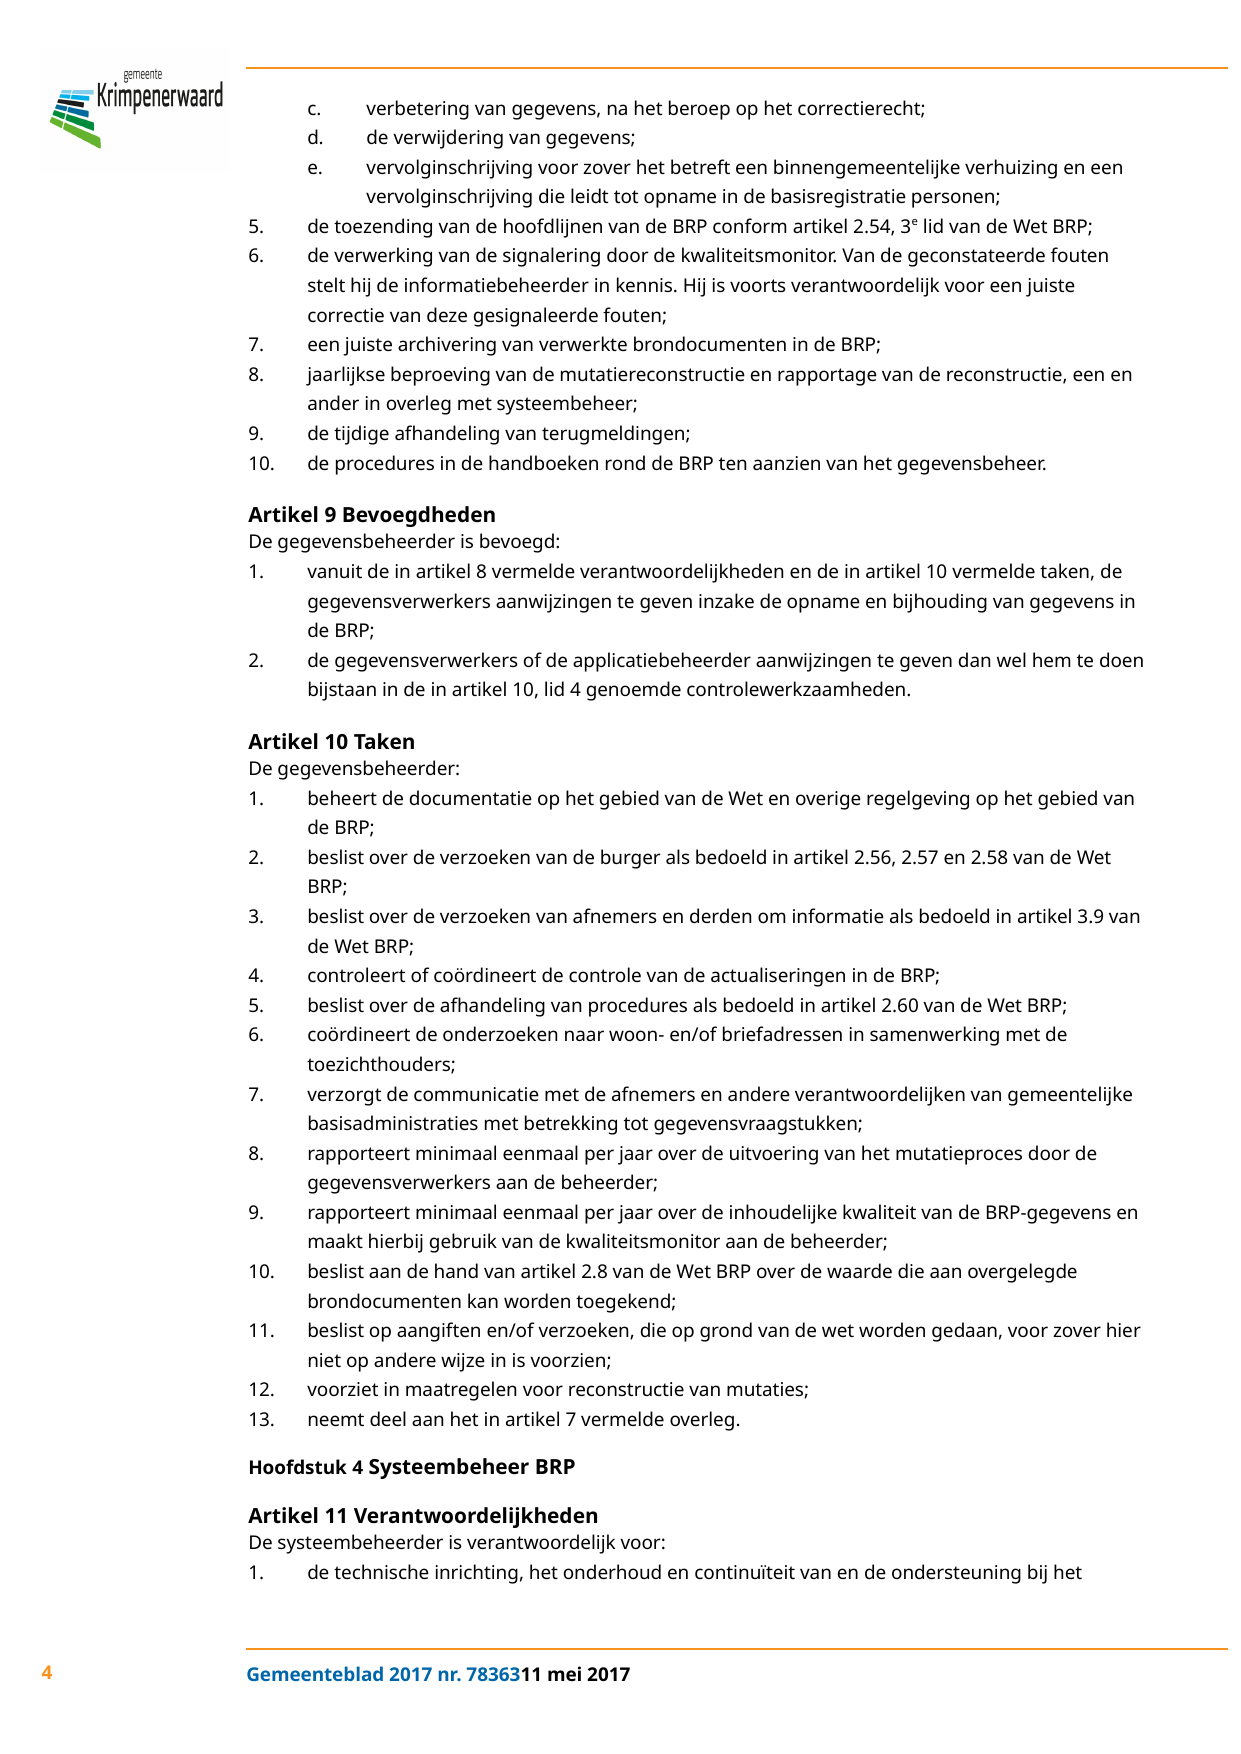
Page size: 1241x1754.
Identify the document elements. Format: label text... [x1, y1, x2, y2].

list beslist aan de hand van artikel 2.8 van de Wet BRP over de waarde die aan overgelegde brondocumenten kan worden toegekend; [248, 1258, 1152, 1314]
list verzorgt de communicatie met de afnemers en andere verantwoordelijken van gemeentelijke basisadministraties met betrekking tot gegevensvraagstukken; [248, 1081, 1152, 1136]
list jaarlijkse beproeving van de mutatiereconstructie en rapportage van de reconstructie, een en ander in overleg met systeembeheer; [248, 361, 1152, 416]
text Artikel 11 Verantwoordelijkheden [248, 1501, 1152, 1529]
list controleert of coördineert de controle van de actualiseringen in de BRP; [248, 962, 1152, 988]
list beslist over de afhandeling van procedures als bedoeld in artikel 2.60 van de Wet BRP; [248, 992, 1152, 1018]
list beslist over de verzoeken van afnemers en derden om informatie als bedoeld in artikel 3.9 van de Wet BRP; [248, 903, 1152, 959]
list de verwerking van de signalering door de kwaliteitsmonitor. Van de geconstateerde fouten stelt hij de informatiebeheerder in kennis. Hij is voorts verantwoordelijk voor een juiste correctie van deze gesignaleerde fouten; [248, 243, 1152, 328]
list verbetering van gegevens, na het beroep op het correctierecht; [307, 95, 1152, 121]
list de procedures in de handboeken rond de BRP ten aanzien van het gegevensbeheer. [248, 450, 1152, 476]
list voorziet in maatregelen voor reconstructie van mutaties; [248, 1377, 1152, 1402]
list coördineert de onderzoeken naar woon- en/of briefadressen in samenwerking met de toezichthouders; [248, 1022, 1152, 1077]
list de gegevensverwerkers of de applicatiebeheerder aanwijzingen te geven dan wel hem te doen bijstaan in de in artikel 10, lid 4 genoemde controlewerkzaamheden. [248, 647, 1152, 702]
list de toezending van de hoofdlijnen van de BRP conform artikel 2.54, 3e lid van de Wet BRP; [248, 213, 1152, 239]
list vanuit de in artikel 8 vermelde verantwoordelijkheden en de in artikel 10 vermelde taken, de gegevensverwerkers aanwijzingen te geven inzake de opname en bijhouding van gegevens in de BRP; [248, 558, 1152, 643]
list een juiste archivering van verwerkte brondocumenten in de BRP; [248, 331, 1152, 357]
list rapporteert minimaal eenmaal per jaar over de inhoudelijke kwaliteit van de BRP-gegevens en maakt hierbij gebruik van de kwaliteitsmonitor aan de beheerder; [248, 1199, 1152, 1254]
text De systeembeheerder is verantwoordelijk voor: [248, 1529, 1152, 1555]
text Artikel 9 Bevoegdheden [248, 500, 1152, 529]
list de verwijdering van gegevens; [307, 124, 1152, 150]
text De gegevensbeheerder: [248, 755, 1152, 781]
text Artikel 10 Taken [248, 727, 1152, 755]
list vervolginschrijving voor zover het betreft een binnengemeentelijke verhuizing en een vervolginschrijving die leidt tot opname in de basisregistratie personen; [307, 154, 1152, 209]
picture [41, 47, 231, 172]
text Hoofdstuk 4 Systeembeheer BRP [248, 1452, 1152, 1480]
list rapporteert minimaal eenmaal per jaar over de uitvoering van het mutatieproces door de gegevensverwerkers aan de beheerder; [248, 1140, 1152, 1195]
list de technische inrichting, het onderhoud en continuïteit van en de ondersteuning bij het [248, 1559, 1152, 1585]
list de tijdige afhandeling van terugmeldingen; [248, 420, 1152, 446]
text De gegevensbeheerder is bevoegd: [248, 529, 1152, 554]
list beslist over de verzoeken van de burger als bedoeld in artikel 2.56, 2.57 en 2.58 van de Wet BRP; [248, 844, 1152, 899]
list beslist op aangiften en/of verzoeken, die op grond van de wet worden gedaan, voor zover hier niet op andere wijze in is voorzien; [248, 1317, 1152, 1373]
list neemt deel aan het in artikel 7 vermelde overleg. [248, 1406, 1152, 1432]
list beheert de documentatie op het gebied van de Wet en overige regelgeving op het gebied van de BRP; [248, 785, 1152, 840]
